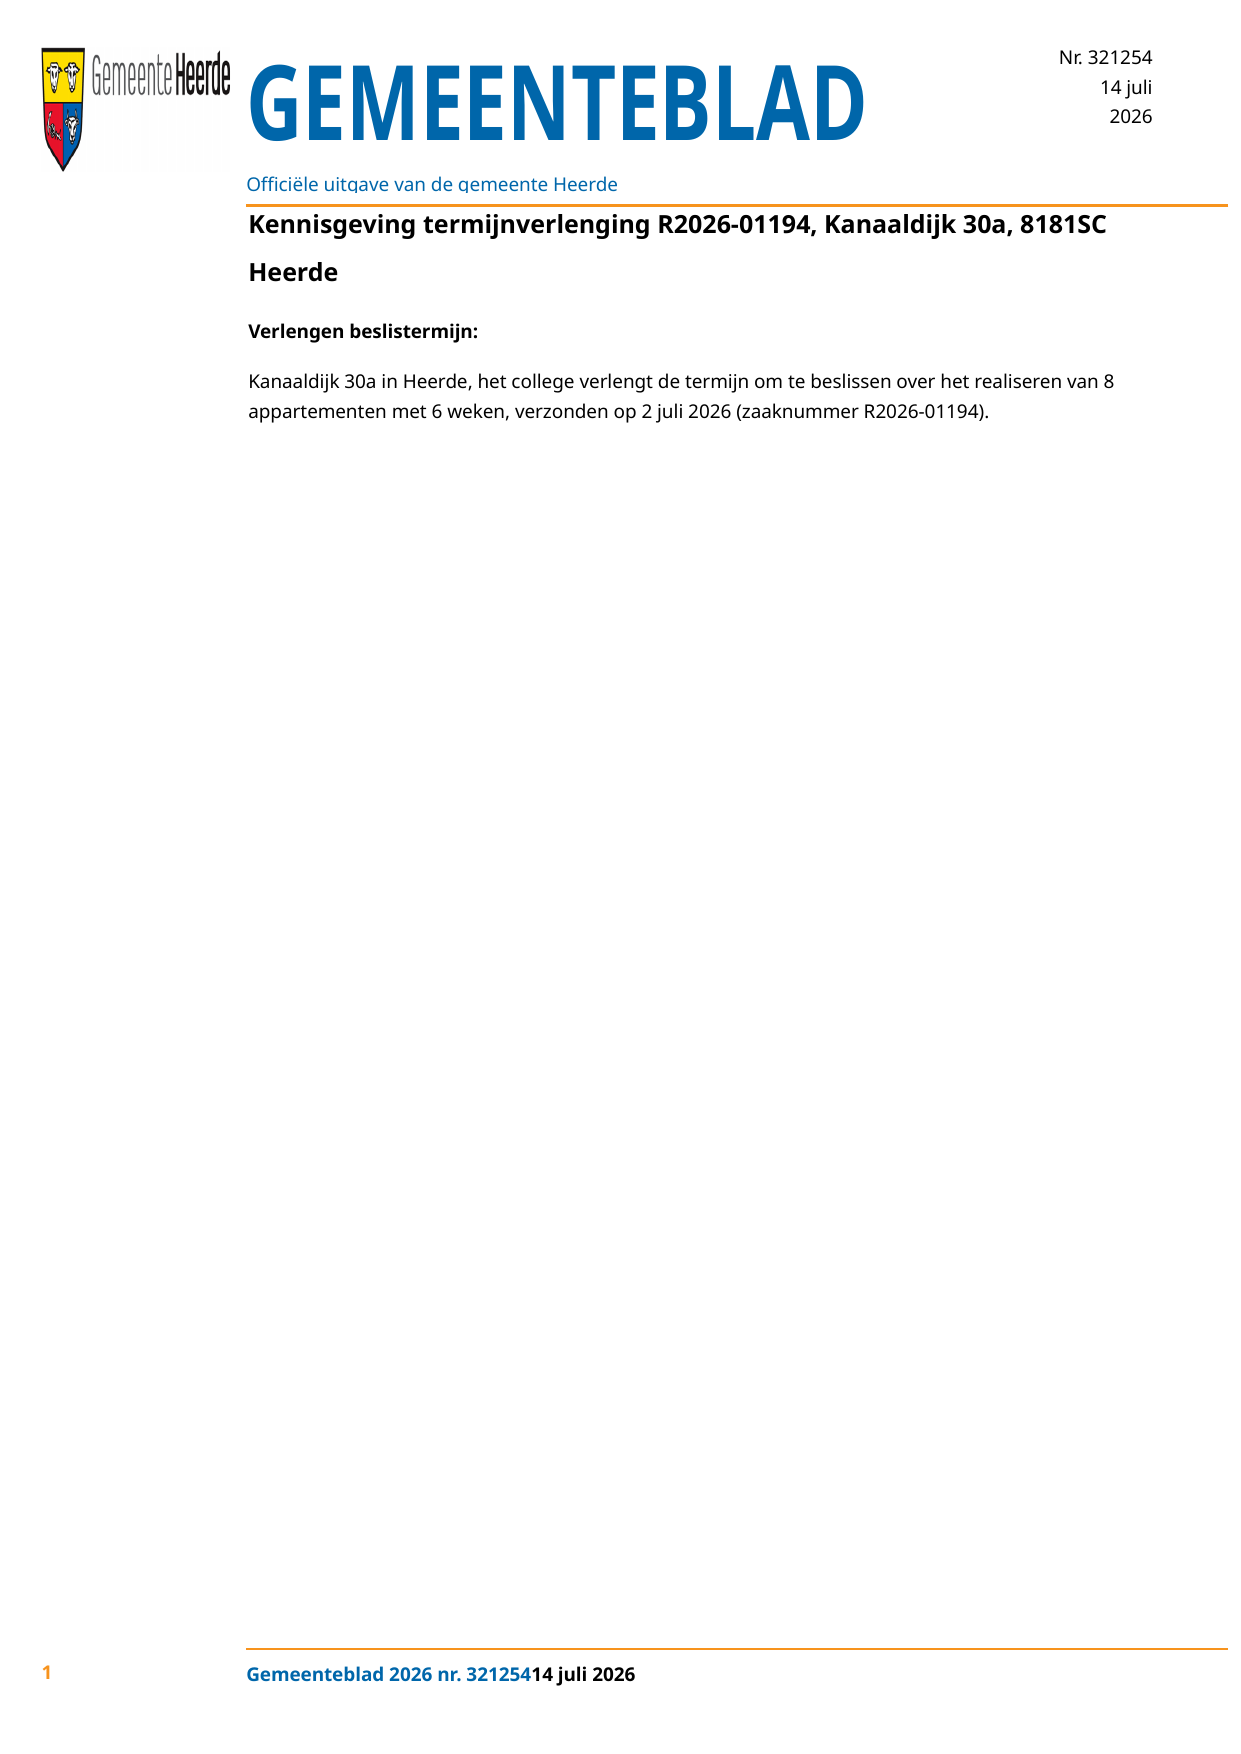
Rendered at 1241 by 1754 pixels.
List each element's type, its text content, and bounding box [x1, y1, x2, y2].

text Kennisgeving termijnverlenging R2026-01194, Kanaaldijk 30a, 8181SC Heerde [248, 207, 1152, 288]
picture [41, 47, 231, 172]
text Verlengen beslistermijn: [248, 318, 1152, 344]
text Kanaaldijk 30a in Heerde, het college verlengt de termijn om te beslissen over het realiseren van 8 appartementen met 6 weken, verzonden op 2 juli 2026 (zaaknummer R2026-01194). [248, 368, 1152, 424]
